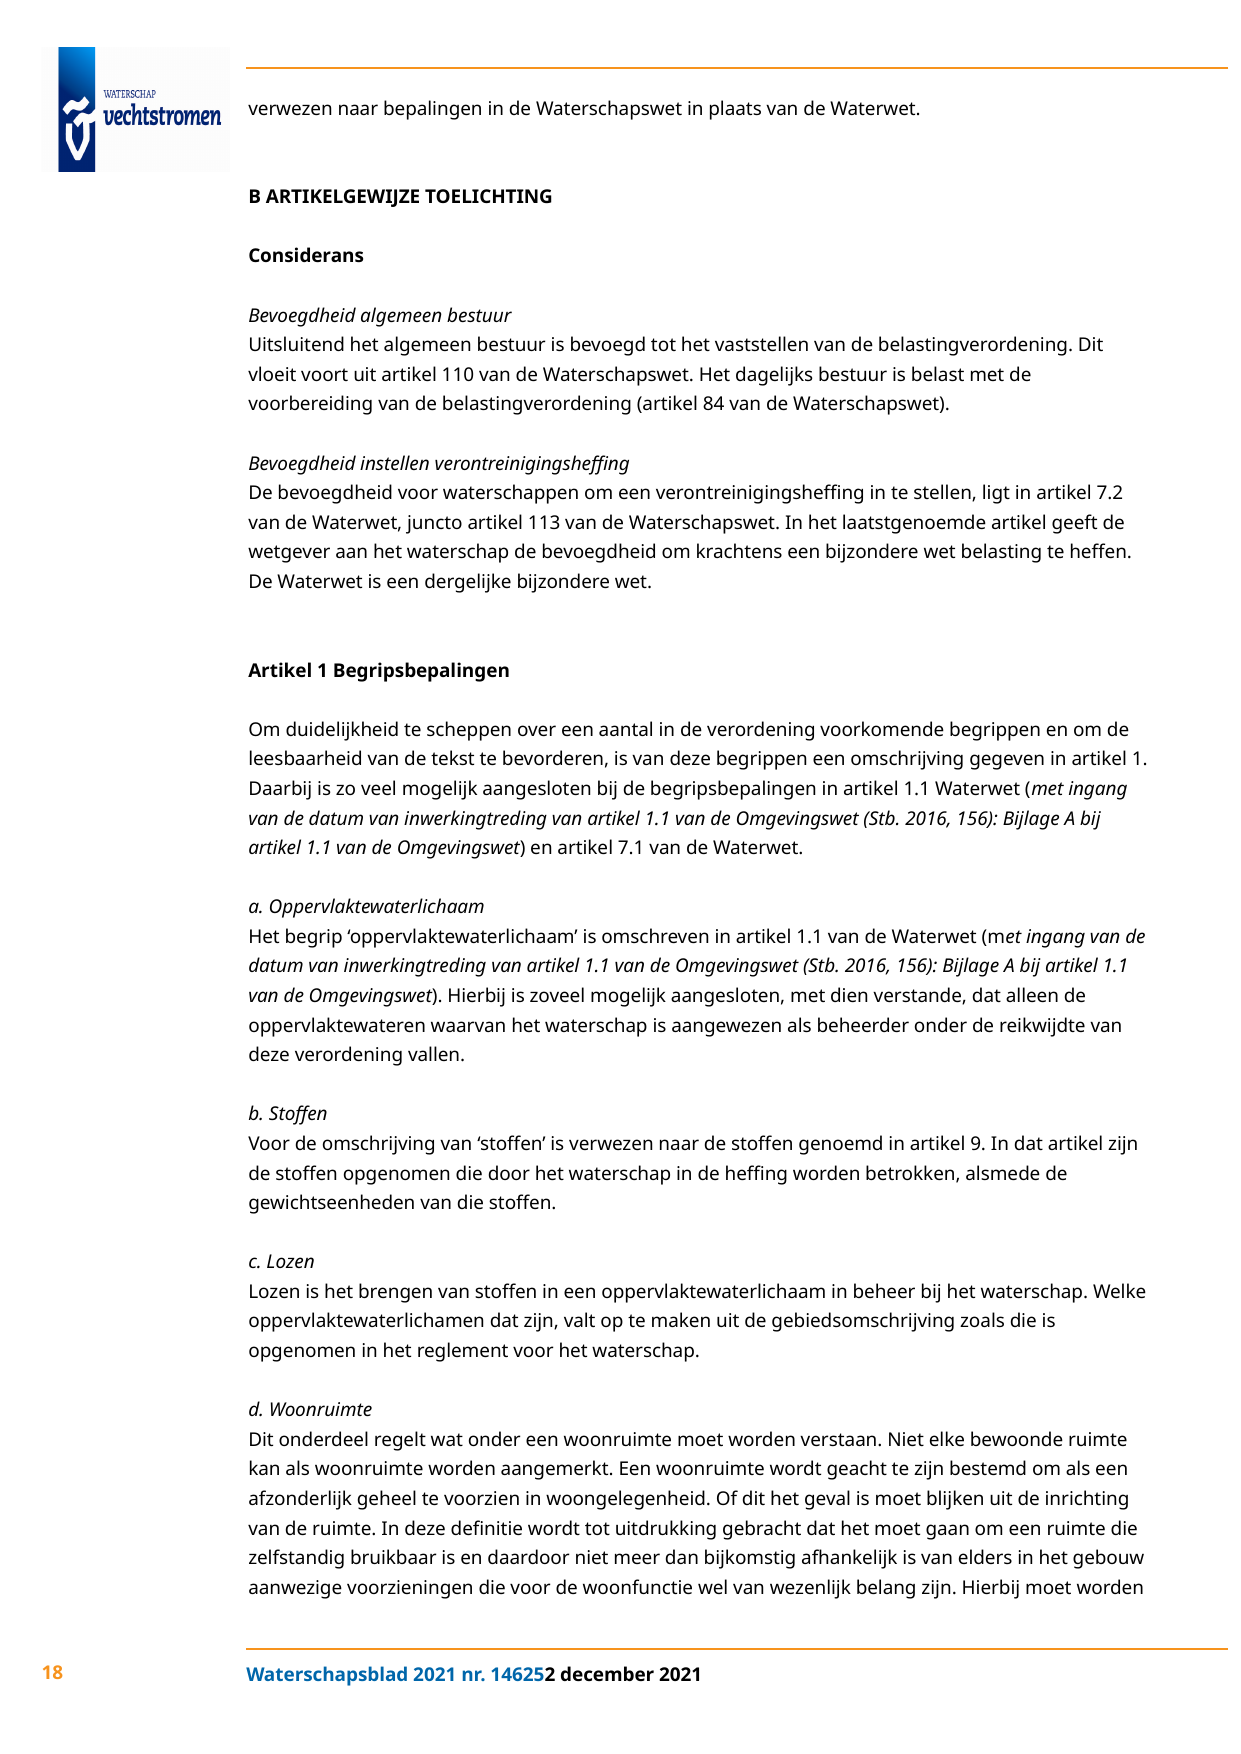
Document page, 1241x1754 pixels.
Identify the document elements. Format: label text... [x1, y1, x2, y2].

text Considerans [248, 243, 1152, 268]
picture [41, 47, 231, 172]
text d. Woonruimte [248, 1396, 1152, 1422]
text Bevoegdheid instellen verontreinigingsheffing [248, 450, 1152, 476]
text c. Lozen [248, 1248, 1152, 1274]
text De bevoegdheid voor waterschappen om een verontreinigingsheffing in te stellen, ligt in artikel 7.2 van de Waterwet, juncto artikel 113 van de Waterschapswet. In het laatstgenoemde artikel geeft de wetgever aan het waterschap de bevoegdheid om krachtens een bijzondere wet belasting te heffen. De Waterwet is een dergelijke bijzondere wet. [248, 479, 1152, 594]
text Dit onderdeel regelt wat onder een woonruimte moet worden verstaan. Niet elke bewoonde ruimte kan als woonruimte worden aangemerkt. Een woonruimte wordt geacht te zijn bestemd om als een afzonderlijk geheel te voorzien in woongelegenheid. Of dit het geval is moet blijken uit de inrichting van de ruimte. In deze definitie wordt tot uitdrukking gebracht dat het moet gaan om een ruimte die zelfstandig bruikbaar is en daardoor niet meer dan bijkomstig afhankelijk is van elders in het gebouw aanwezige voorzieningen die voor de woonfunctie wel van wezenlijk belang zijn. Hierbij moet worden [248, 1426, 1152, 1600]
text Bevoegdheid algemeen bestuur [248, 302, 1152, 328]
text Uitsluitend het algemeen bestuur is bevoegd tot het vaststellen van de belastingverordening. Dit vloeit voort uit artikel 110 van de Waterschapswet. Het dagelijks bestuur is belast met de voorbereiding van de belastingverordening (artikel 84 van de Waterschapswet). [248, 331, 1152, 416]
text Het begrip ‘oppervlaktewaterlichaam’ is omschreven in artikel 1.1 van de Waterwet (met ingang van de datum van inwerkingtreding van artikel 1.1 van de Omgevingswet (Stb. 2016, 156): Bijlage A bij artikel 1.1 van de Omgevingswet). Hierbij is zoveel mogelijk aangesloten, met dien verstande, dat alleen de oppervlaktewateren waarvan het waterschap is aangewezen als beheerder onder de reikwijdte van deze verordening vallen. [248, 923, 1152, 1067]
text verwezen naar bepalingen in de Waterschapswet in plaats van de Waterwet. [248, 95, 1152, 121]
text Artikel 1 Begripsbepalingen [248, 657, 1152, 683]
text B ARTIKELGEWIJZE TOELICHTING [248, 183, 1152, 209]
text Om duidelijkheid te scheppen over een aantal in de verordening voorkomende begrippen en om de leesbaarheid van de tekst te bevorderen, is van deze begrippen een omschrijving gegeven in artikel 1. Daarbij is zo veel mogelijk aangesloten bij de begripsbepalingen in artikel 1.1 Waterwet (met ingang van de datum van inwerkingtreding van artikel 1.1 van de Omgevingswet (Stb. 2016, 156): Bijlage A bij artikel 1.1 van de Omgevingswet) en artikel 7.1 van de Waterwet. [248, 716, 1152, 860]
text Voor de omschrijving van ‘stoffen’ is verwezen naar de stoffen genoemd in artikel 9. In dat artikel zijn de stoffen opgenomen die door het waterschap in de heffing worden betrokken, alsmede de gewichtseenheden van die stoffen. [248, 1130, 1152, 1215]
text a. Oppervlaktewaterlichaam [248, 893, 1152, 919]
text Lozen is het brengen van stoffen in een oppervlaktewaterlichaam in beheer bij het waterschap. Welke oppervlaktewaterlichamen dat zijn, valt op te maken uit de gebiedsomschrijving zoals die is opgenomen in het reglement voor het waterschap. [248, 1278, 1152, 1363]
text b. Stoffen [248, 1101, 1152, 1126]
